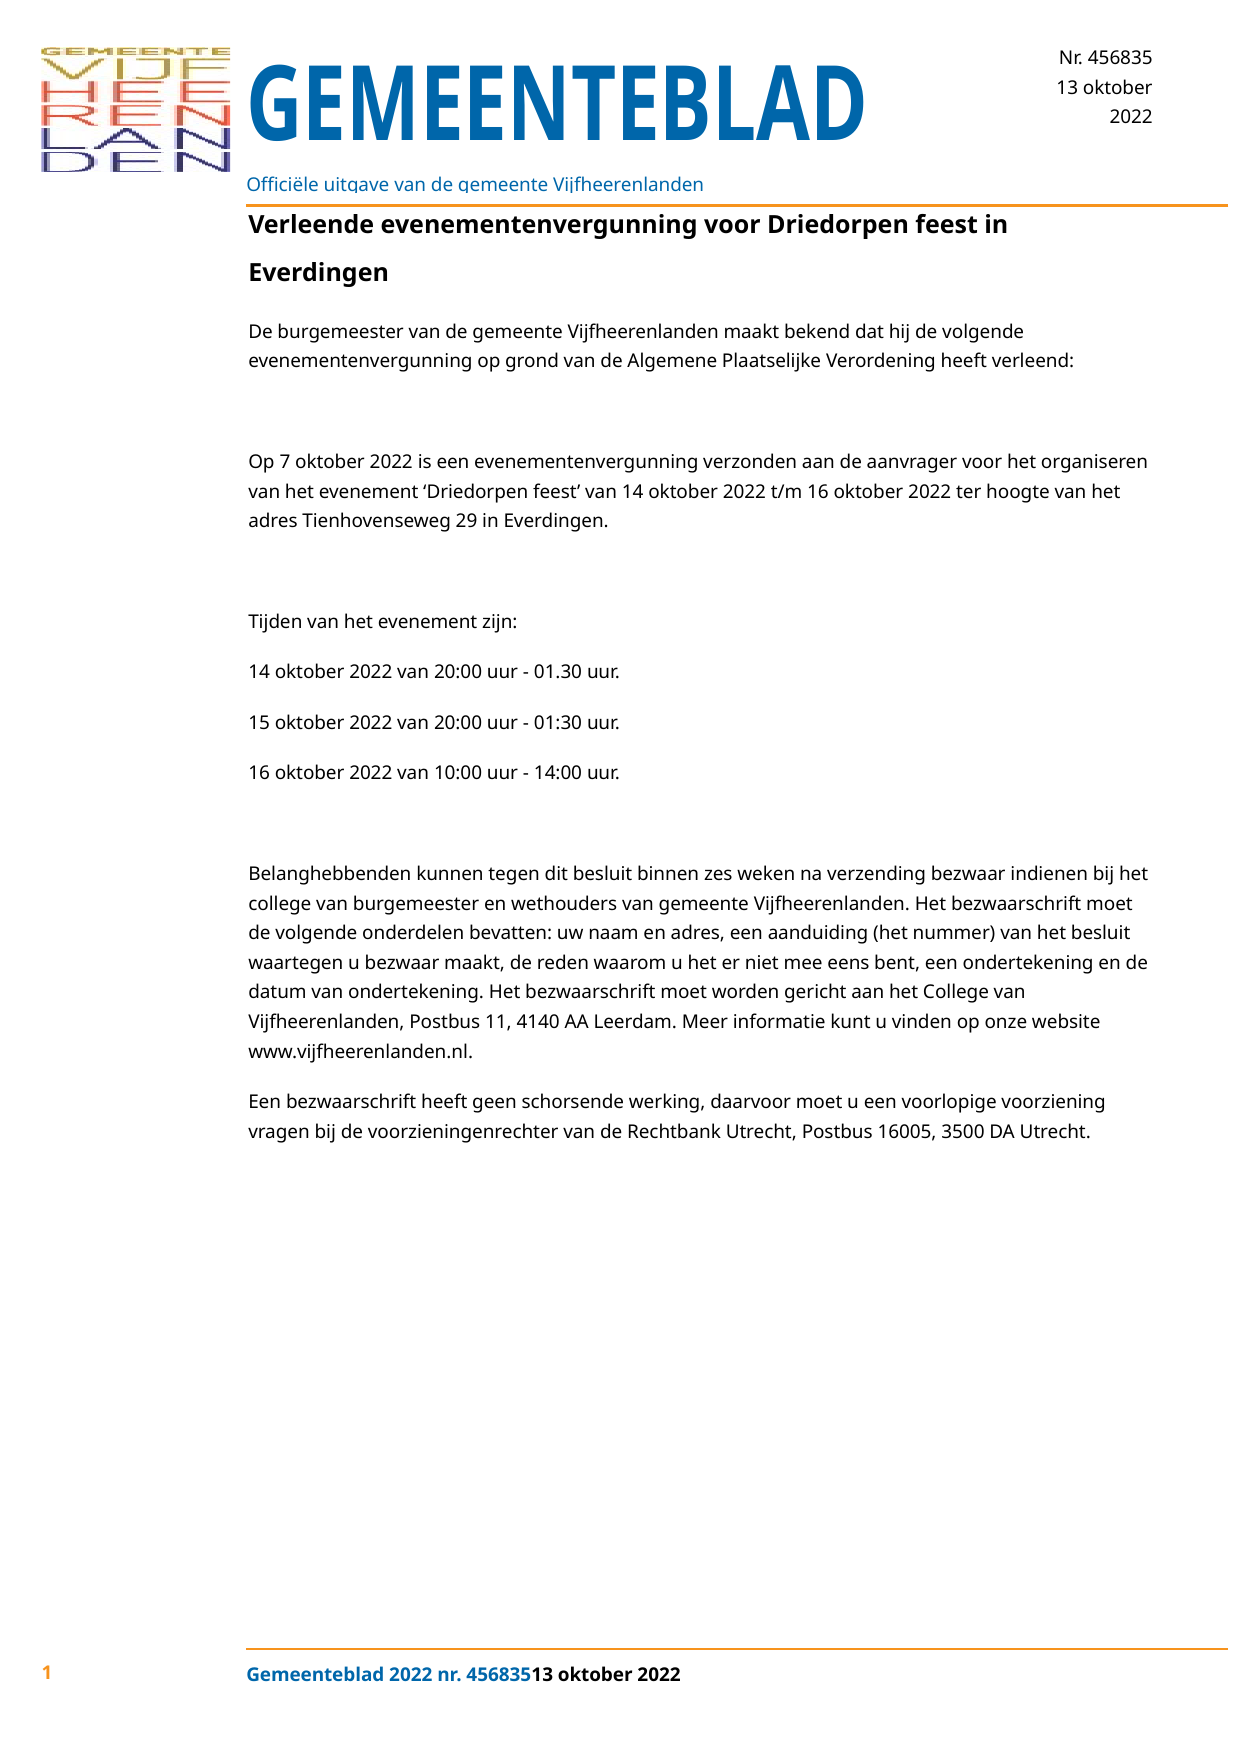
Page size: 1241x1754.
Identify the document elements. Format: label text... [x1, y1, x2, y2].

text De burgemeester van de gemeente Vijfheerenlanden maakt bekend dat hij de volgende evenementenvergunning op grond van de Algemene Plaatselijke Verordening heeft verleend: [248, 318, 1152, 373]
text Op 7 oktober 2022 is een evenementenvergunning verzonden aan de aanvrager voor het organiseren van het evenement ‘Driedorpen feest’ van 14 oktober 2022 t/m 16 oktober 2022 ter hoogte van het adres Tienhovenseweg 29 in Everdingen. [248, 448, 1152, 533]
text 16 oktober 2022 van 10:00 uur - 14:00 uur. [248, 759, 1152, 785]
text Belanghebbenden kunnen tegen dit besluit binnen zes weken na verzending bezwaar indienen bij het college van burgemeester en wethouders van gemeente Vijfheerenlanden. Het bezwaarschrift moet de volgende onderdelen bevatten: uw naam en adres, een aanduiding (het nummer) van het besluit waartegen u bezwaar maakt, de reden waarom u het er niet mee eens bent, een ondertekening en de datum van ondertekening. Het bezwaarschrift moet worden gericht aan het College van Vijfheerenlanden, Postbus 11, 4140 AA Leerdam. Meer informatie kunt u vinden op onze website www.vijfheerenlanden.nl. [248, 860, 1152, 1064]
text 15 oktober 2022 van 20:00 uur - 01:30 uur. [248, 709, 1152, 735]
text 14 oktober 2022 van 20:00 uur - 01.30 uur. [248, 659, 1152, 684]
picture [41, 47, 231, 172]
text Een bezwaarschrift heeft geen schorsende werking, daarvoor moet u een voorlopige voorziening vragen bij de voorzieningenrechter van de Rechtbank Utrecht, Postbus 16005, 3500 DA Utrecht. [248, 1088, 1152, 1144]
text Verleende evenementenvergunning voor Driedorpen feest in Everdingen [248, 207, 1152, 288]
text Tijden van het evenement zijn: [248, 608, 1152, 634]
